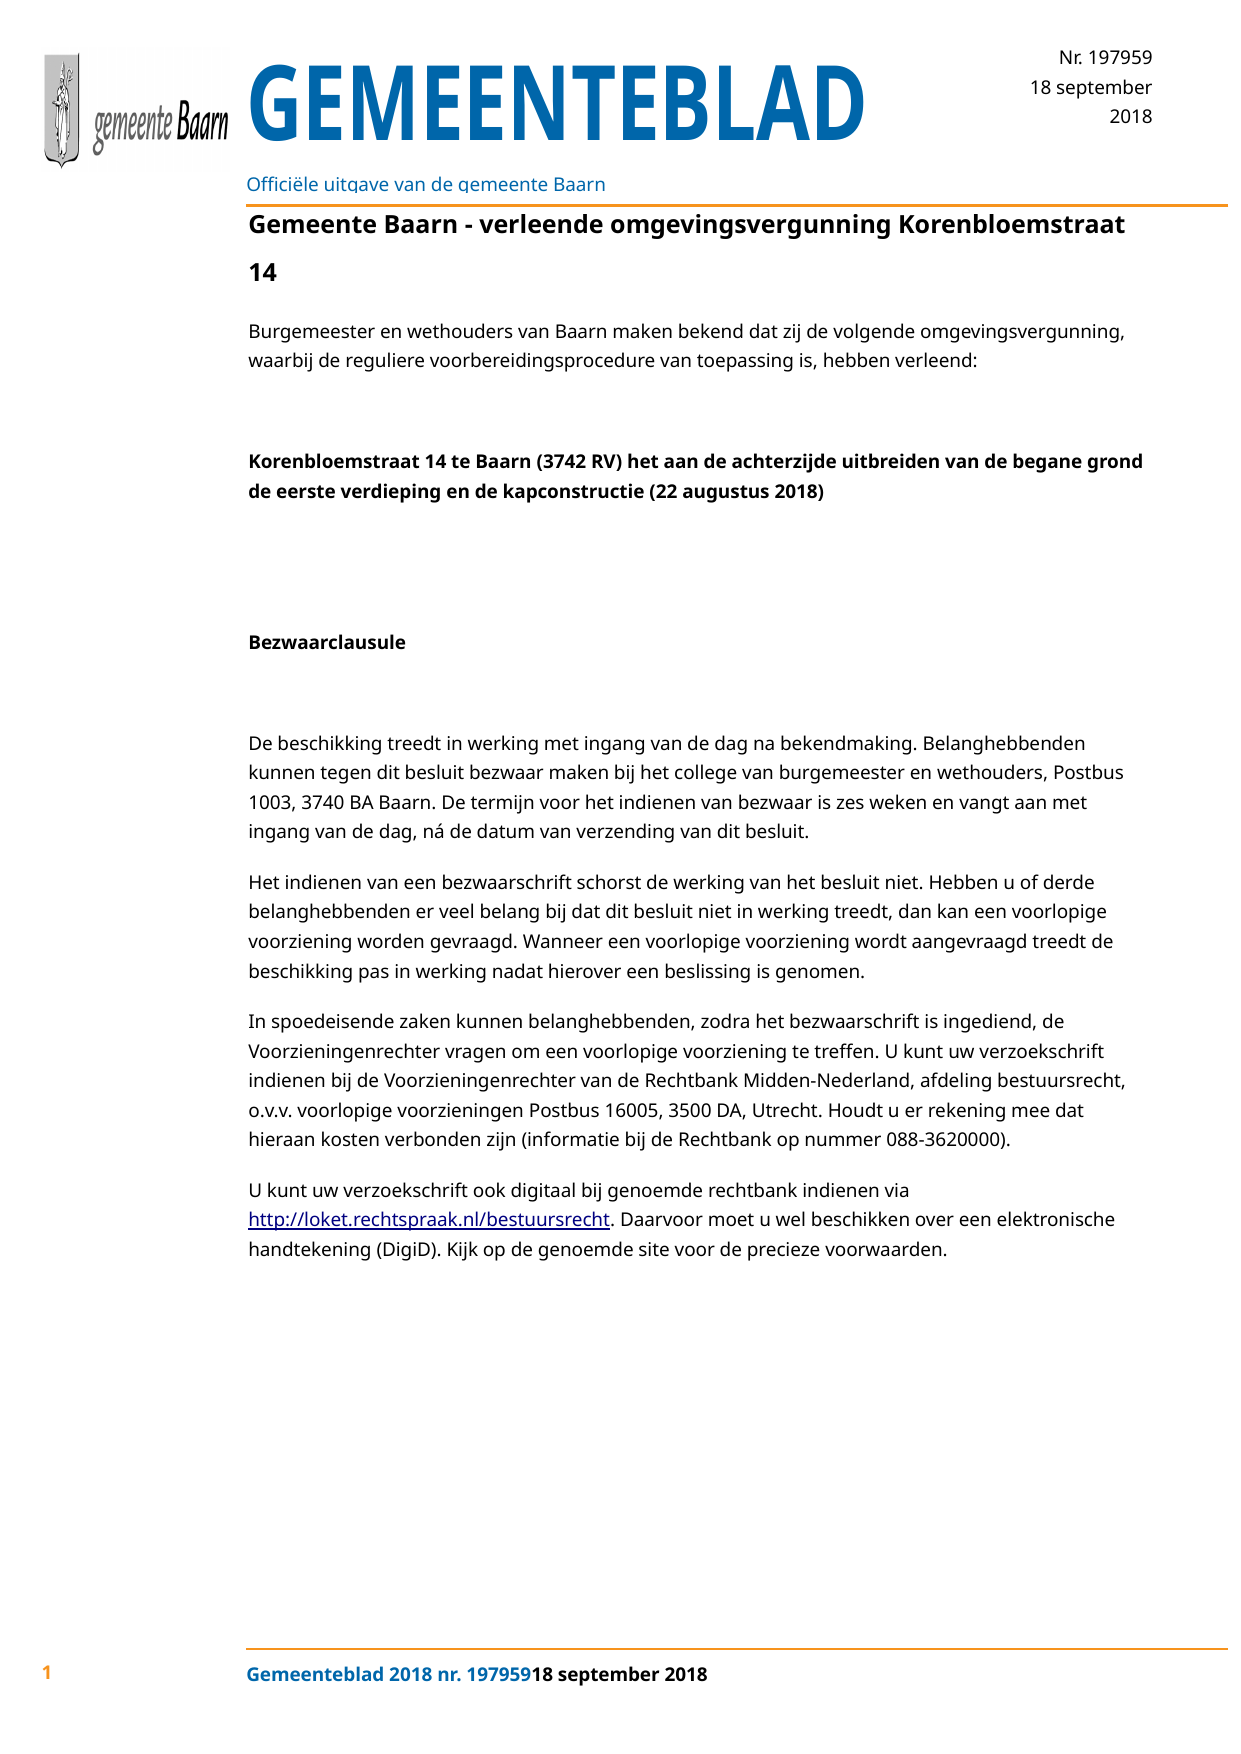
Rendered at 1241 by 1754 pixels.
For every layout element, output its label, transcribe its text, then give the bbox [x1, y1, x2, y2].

text U kunt uw verzoekschrift ook digitaal bij genoemde rechtbank indienen via http://loket.rechtspraak.nl/bestuursrecht. Daarvoor moet u wel beschikken over een elektronische handtekening (DigiD). Kijk op de genoemde site voor de precieze voorwaarden. [248, 1177, 1152, 1262]
text Korenbloemstraat 14 te Baarn (3742 RV) het aan de achterzijde uitbreiden van de begane grond de eerste verdieping en de kapconstructie (22 augustus 2018) [248, 448, 1152, 504]
text De beschikking treedt in werking met ingang van de dag na bekendmaking. Belanghebbenden kunnen tegen dit besluit bezwaar maken bij het college van burgemeester en wethouders, Postbus 1003, 3740 BA Baarn. De termijn voor het indienen van bezwaar is zes weken en vangt aan met ingang van de dag, ná de datum van verzending van dit besluit. [248, 730, 1152, 844]
text Gemeente Baarn - verleende omgevingsvergunning Korenbloemstraat 14 [248, 207, 1152, 288]
text Bezwaarclausule [248, 629, 1152, 655]
text In spoedeisende zaken kunnen belanghebbenden, zodra het bezwaarschrift is ingediend, de Voorzieningenrechter vragen om een voorlopige voorziening te treffen. U kunt uw verzoekschrift indienen bij de Voorzieningenrechter van de Rechtbank Midden-Nederland, afdeling bestuursrecht, o.v.v. voorlopige voorzieningen Postbus 16005, 3500 DA, Utrecht. Houdt u er rekening mee dat hieraan kosten verbonden zijn (informatie bij de Rechtbank op nummer 088-3620000). [248, 1008, 1152, 1152]
text Het indienen van een bezwaarschrift schorst de werking van het besluit niet. Hebben u of derde belanghebbenden er veel belang bij dat dit besluit niet in werking treedt, dan kan een voorlopige voorziening worden gevraagd. Wanneer een voorlopige voorziening wordt aangevraagd treedt de beschikking pas in werking nadat hierover een beslissing is genomen. [248, 869, 1152, 984]
text Burgemeester en wethouders van Baarn maken bekend dat zij de volgende omgevingsvergunning, waarbij de reguliere voorbereidingsprocedure van toepassing is, hebben verleend: [248, 318, 1152, 373]
picture [41, 47, 231, 172]
